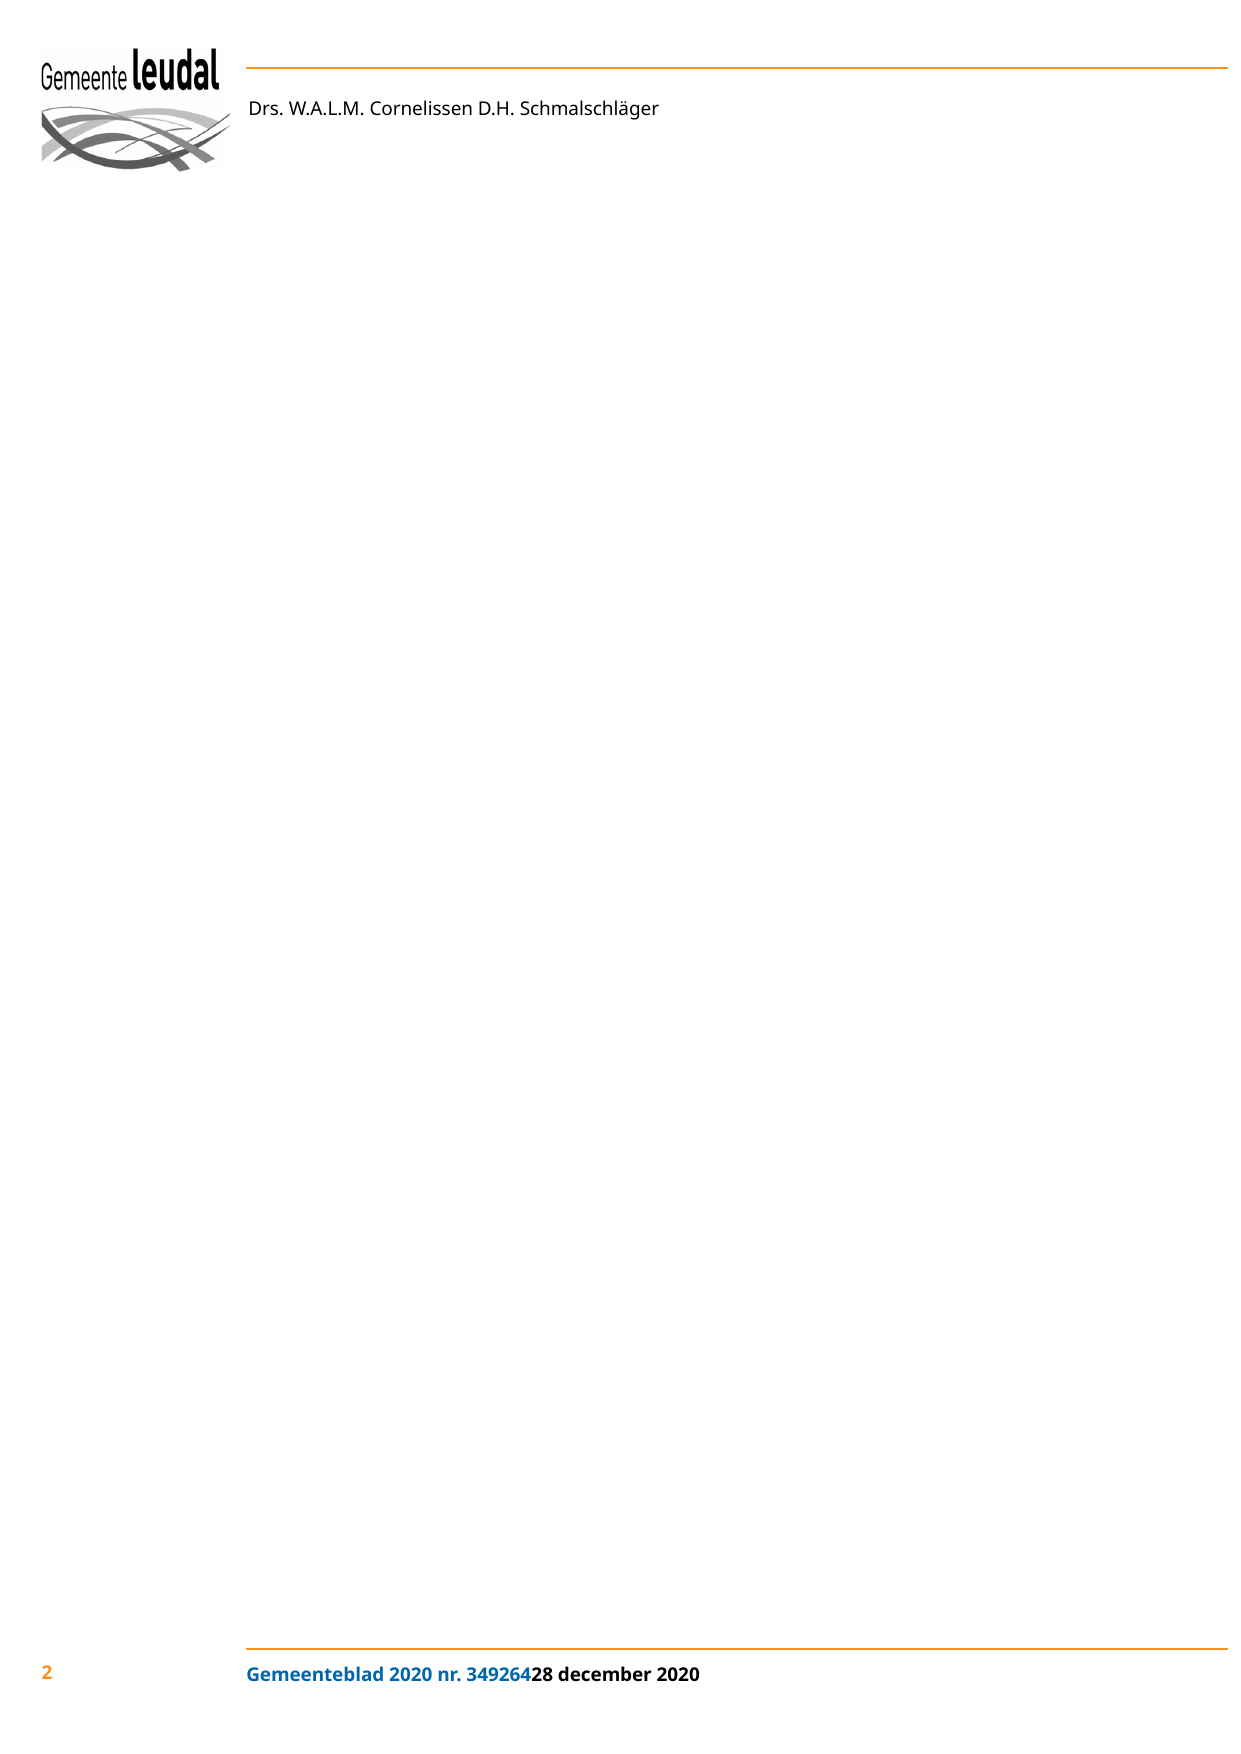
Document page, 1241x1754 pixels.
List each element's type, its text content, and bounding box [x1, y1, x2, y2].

picture [41, 47, 231, 172]
text Drs. W.A.L.M. Cornelissen D.H. Schmalschläger [248, 95, 1152, 121]
